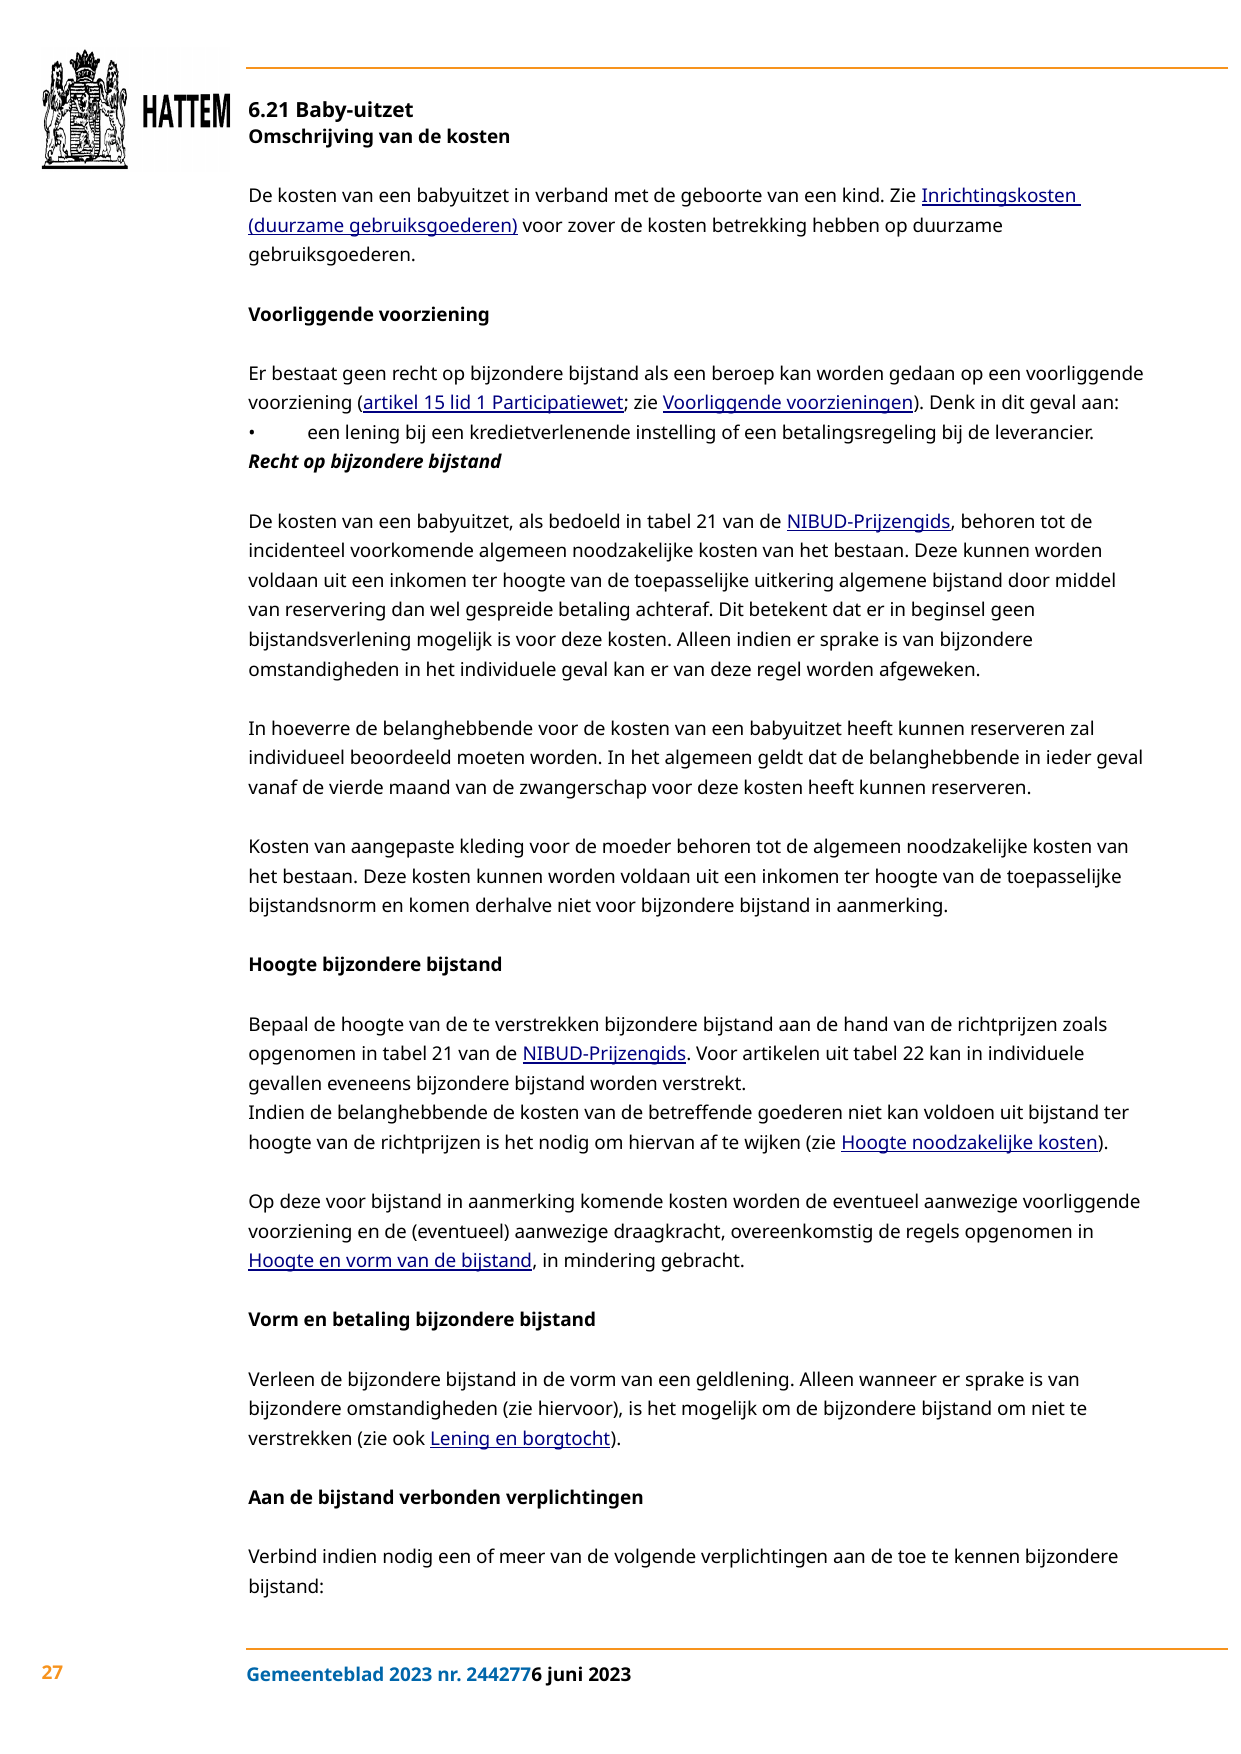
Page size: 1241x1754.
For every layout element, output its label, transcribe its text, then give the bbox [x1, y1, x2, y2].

text Indien de belanghebbende de kosten van de betreffende goederen niet kan voldoen uit bijstand ter hoogte van de richtprijzen is het nodig om hiervan af te wijken (zie Hoogte noodzakelijke kosten). [248, 1099, 1152, 1155]
text 6.21 Baby-uitzet [248, 95, 1152, 123]
picture [41, 47, 231, 172]
list een lening bij een kredietverlenende instelling of een betalingsregeling bij de leverancier. [248, 419, 1152, 445]
text Bepaal de hoogte van de te verstrekken bijzondere bijstand aan de hand van de richtprijzen zoals opgenomen in tabel 21 van de NIBUD-Prijzengids. Voor artikelen uit tabel 22 kan in individuele gevallen eveneens bijzondere bijstand worden verstrekt. [248, 1011, 1152, 1096]
text De kosten van een babyuitzet, als bedoeld in tabel 21 van de NIBUD-Prijzengids, behoren tot de incidenteel voorkomende algemeen noodzakelijke kosten van het bestaan. Deze kunnen worden voldaan uit een inkomen ter hoogte van de toepasselijke uitkering algemene bijstand door middel van reservering dan wel gespreide betaling achteraf. Dit betekent dat er in beginsel geen bijstandsverlening mogelijk is voor deze kosten. Alleen indien er sprake is van bijzondere omstandigheden in het individuele geval kan er van deze regel worden afgeweken. [248, 508, 1152, 681]
text Er bestaat geen recht op bijzondere bijstand als een beroep kan worden gedaan op een voorliggende voorziening (artikel 15 lid 1 Participatiewet; zie Voorliggende voorzieningen). Denk in dit geval aan: [248, 360, 1152, 415]
text Voorliggende voorziening [248, 301, 1152, 326]
text Recht op bijzondere bijstand [248, 449, 1152, 474]
text Op deze voor bijstand in aanmerking komende kosten worden de eventueel aanwezige voorliggende voorziening en de (eventueel) aanwezige draagkracht, overeenkomstig de regels opgenomen in Hoogte en vorm van de bijstand, in mindering gebracht. [248, 1188, 1152, 1273]
text In hoeverre de belanghebbende voor de kosten van een babyuitzet heeft kunnen reserveren zal individueel beoordeeld moeten worden. In het algemeen geldt dat de belanghebbende in ieder geval vanaf de vierde maand van de zwangerschap voor deze kosten heeft kunnen reserveren. [248, 715, 1152, 800]
text Verleen de bijzondere bijstand in de vorm van een geldlening. Alleen wanneer er sprake is van bijzondere omstandigheden (zie hiervoor), is het mogelijk om de bijzondere bijstand om niet te verstrekken (zie ook Lening en borgtocht). [248, 1366, 1152, 1451]
text Kosten van aangepaste kleding voor de moeder behoren tot de algemeen noodzakelijke kosten van het bestaan. Deze kosten kunnen worden voldaan uit een inkomen ter hoogte van de toepasselijke bijstandsnorm en komen derhalve niet voor bijzondere bijstand in aanmerking. [248, 833, 1152, 918]
text Verbind indien nodig een of meer van de volgende verplichtingen aan de toe te kennen bijzondere bijstand: [248, 1543, 1152, 1598]
text De kosten van een babyuitzet in verband met de geboorte van een kind. Zie Inrichtingskosten (duurzame gebruiksgoederen) voor zover de kosten betrekking hebben op duurzame gebruiksgoederen. [248, 182, 1152, 267]
text Omschrijving van de kosten [248, 123, 1152, 149]
text Hoogte bijzondere bijstand [248, 952, 1152, 977]
text Aan de bijstand verbonden verplichtingen [248, 1484, 1152, 1510]
text Vorm en betaling bijzondere bijstand [248, 1307, 1152, 1332]
